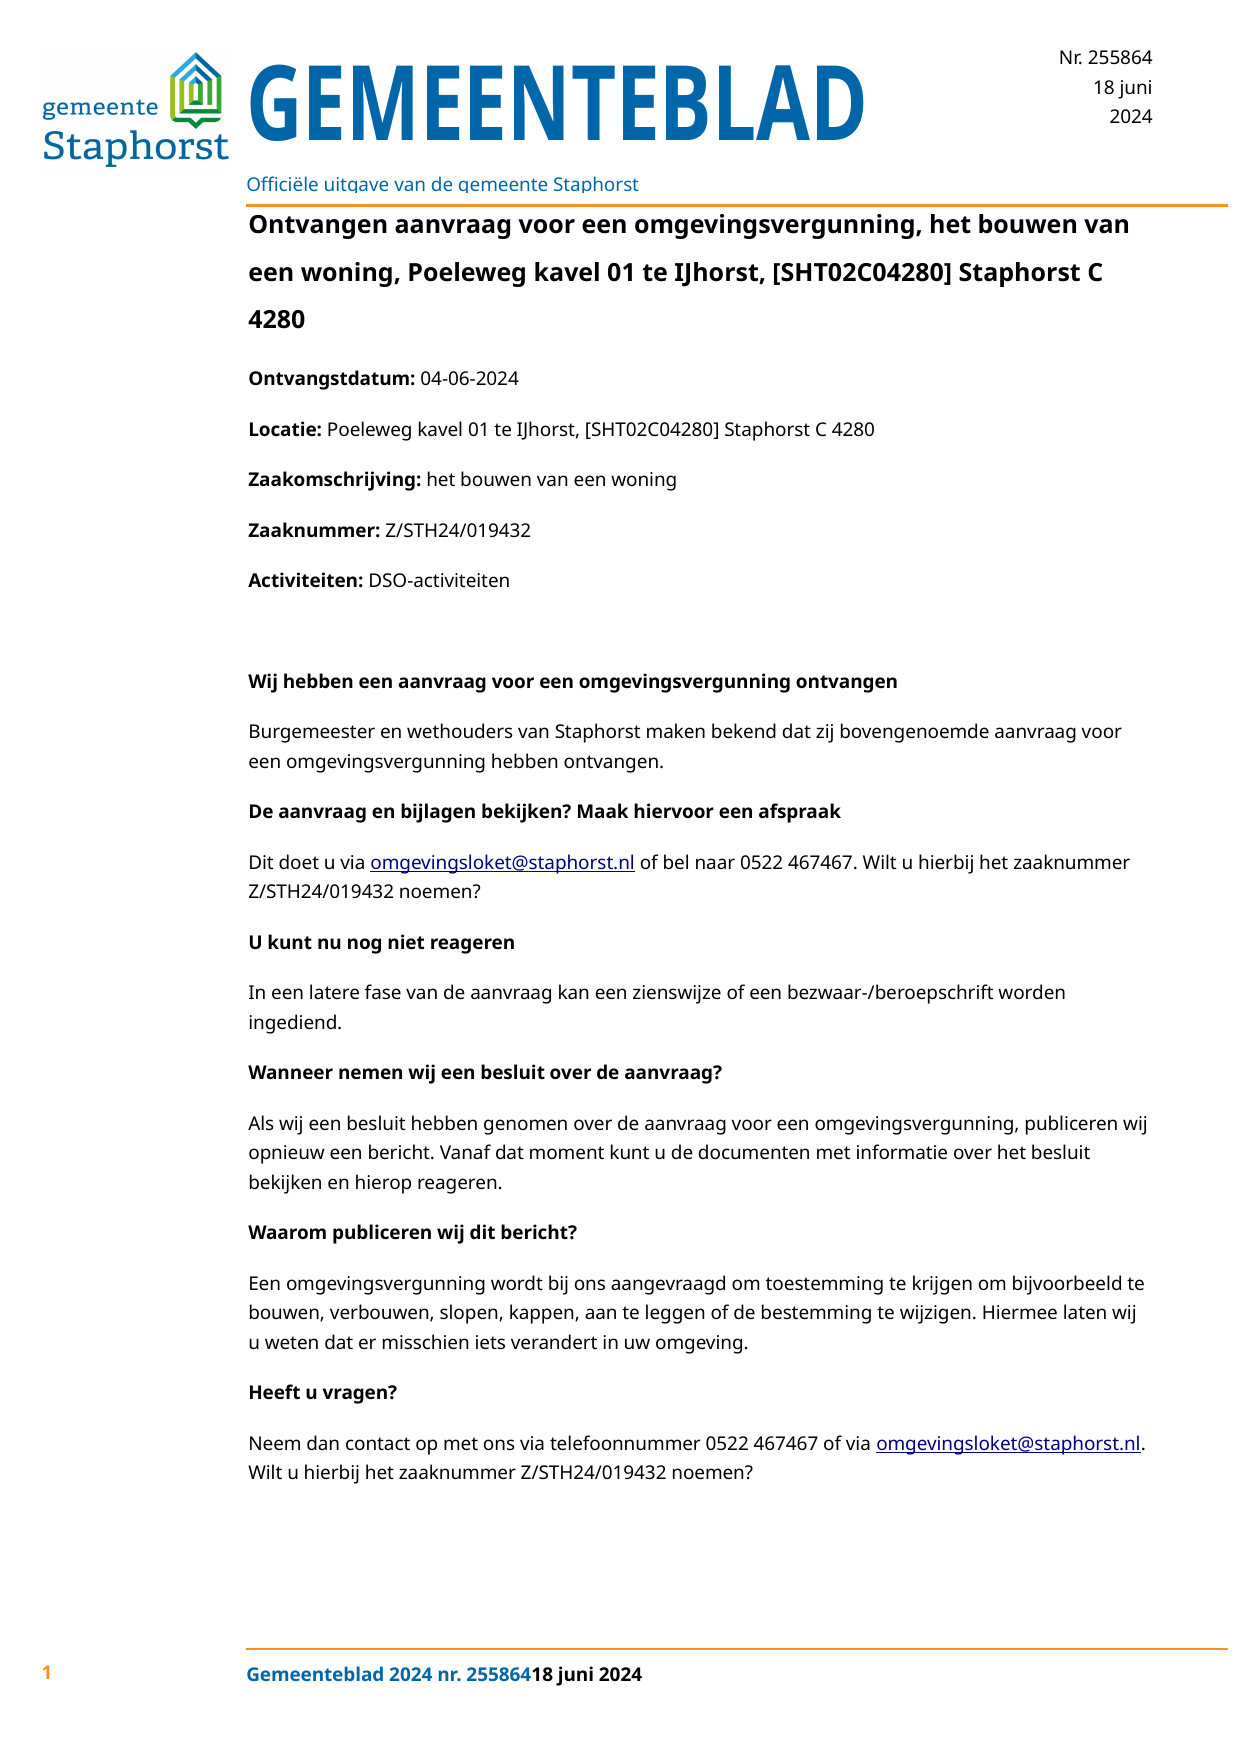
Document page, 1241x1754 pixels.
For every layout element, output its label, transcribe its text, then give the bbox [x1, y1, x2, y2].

text Als wij een besluit hebben genomen over de aanvraag voor een omgevingsvergunning, publiceren wij opnieuw een bericht. Vanaf dat moment kunt u de documenten met informatie over het besluit bekijken en hierop reageren. [248, 1110, 1152, 1194]
text Zaakomschrijving: het bouwen van een woning [248, 466, 1152, 492]
text Activiteiten: DSO-activiteiten [248, 567, 1152, 593]
text Wij hebben een aanvraag voor een omgevingsvergunning ontvangen [248, 668, 1152, 694]
text Neem dan contact op met ons via telefoonnummer 0522 467467 of via omgevingsloket@staphorst.nl. Wilt u hierbij het zaaknummer Z/STH24/019432 noemen? [248, 1430, 1152, 1485]
text U kunt nu nog niet reageren [248, 929, 1152, 954]
text Ontvangstdatum: 04-06-2024 [248, 366, 1152, 391]
text Waarom publiceren wij dit bericht? [248, 1219, 1152, 1245]
text Burgemeester en wethouders van Staphorst maken bekend dat zij bovengenoemde aanvraag voor een omgevingsvergunning hebben ontvangen. [248, 718, 1152, 774]
text Locatie: Poeleweg kavel 01 te IJhorst, [SHT02C04280] Staphorst C 4280 [248, 416, 1152, 442]
text In een latere fase van de aanvraag kan een zienswijze of een bezwaar-/beroepschrift worden ingediend. [248, 979, 1152, 1034]
picture [41, 47, 231, 172]
text Heeft u vragen? [248, 1379, 1152, 1405]
text Dit doet u via omgevingsloket@staphorst.nl of bel naar 0522 467467. Wilt u hierbij het zaaknummer Z/STH24/019432 noemen? [248, 849, 1152, 904]
text De aanvraag en bijlagen bekijken? Maak hiervoor een afspraak [248, 798, 1152, 824]
text Ontvangen aanvraag voor een omgevingsvergunning, het bouwen van een woning, Poeleweg kavel 01 te IJhorst, [SHT02C04280] Staphorst C 4280 [248, 207, 1152, 336]
text Zaaknummer: Z/STH24/019432 [248, 517, 1152, 542]
text Wanneer nemen wij een besluit over de aanvraag? [248, 1059, 1152, 1085]
text Een omgevingsvergunning wordt bij ons aangevraagd om toestemming te krijgen om bijvoorbeeld te bouwen, verbouwen, slopen, kappen, aan te leggen of de bestemming te wijzigen. Hiermee laten wij u weten dat er misschien iets verandert in uw omgeving. [248, 1270, 1152, 1354]
